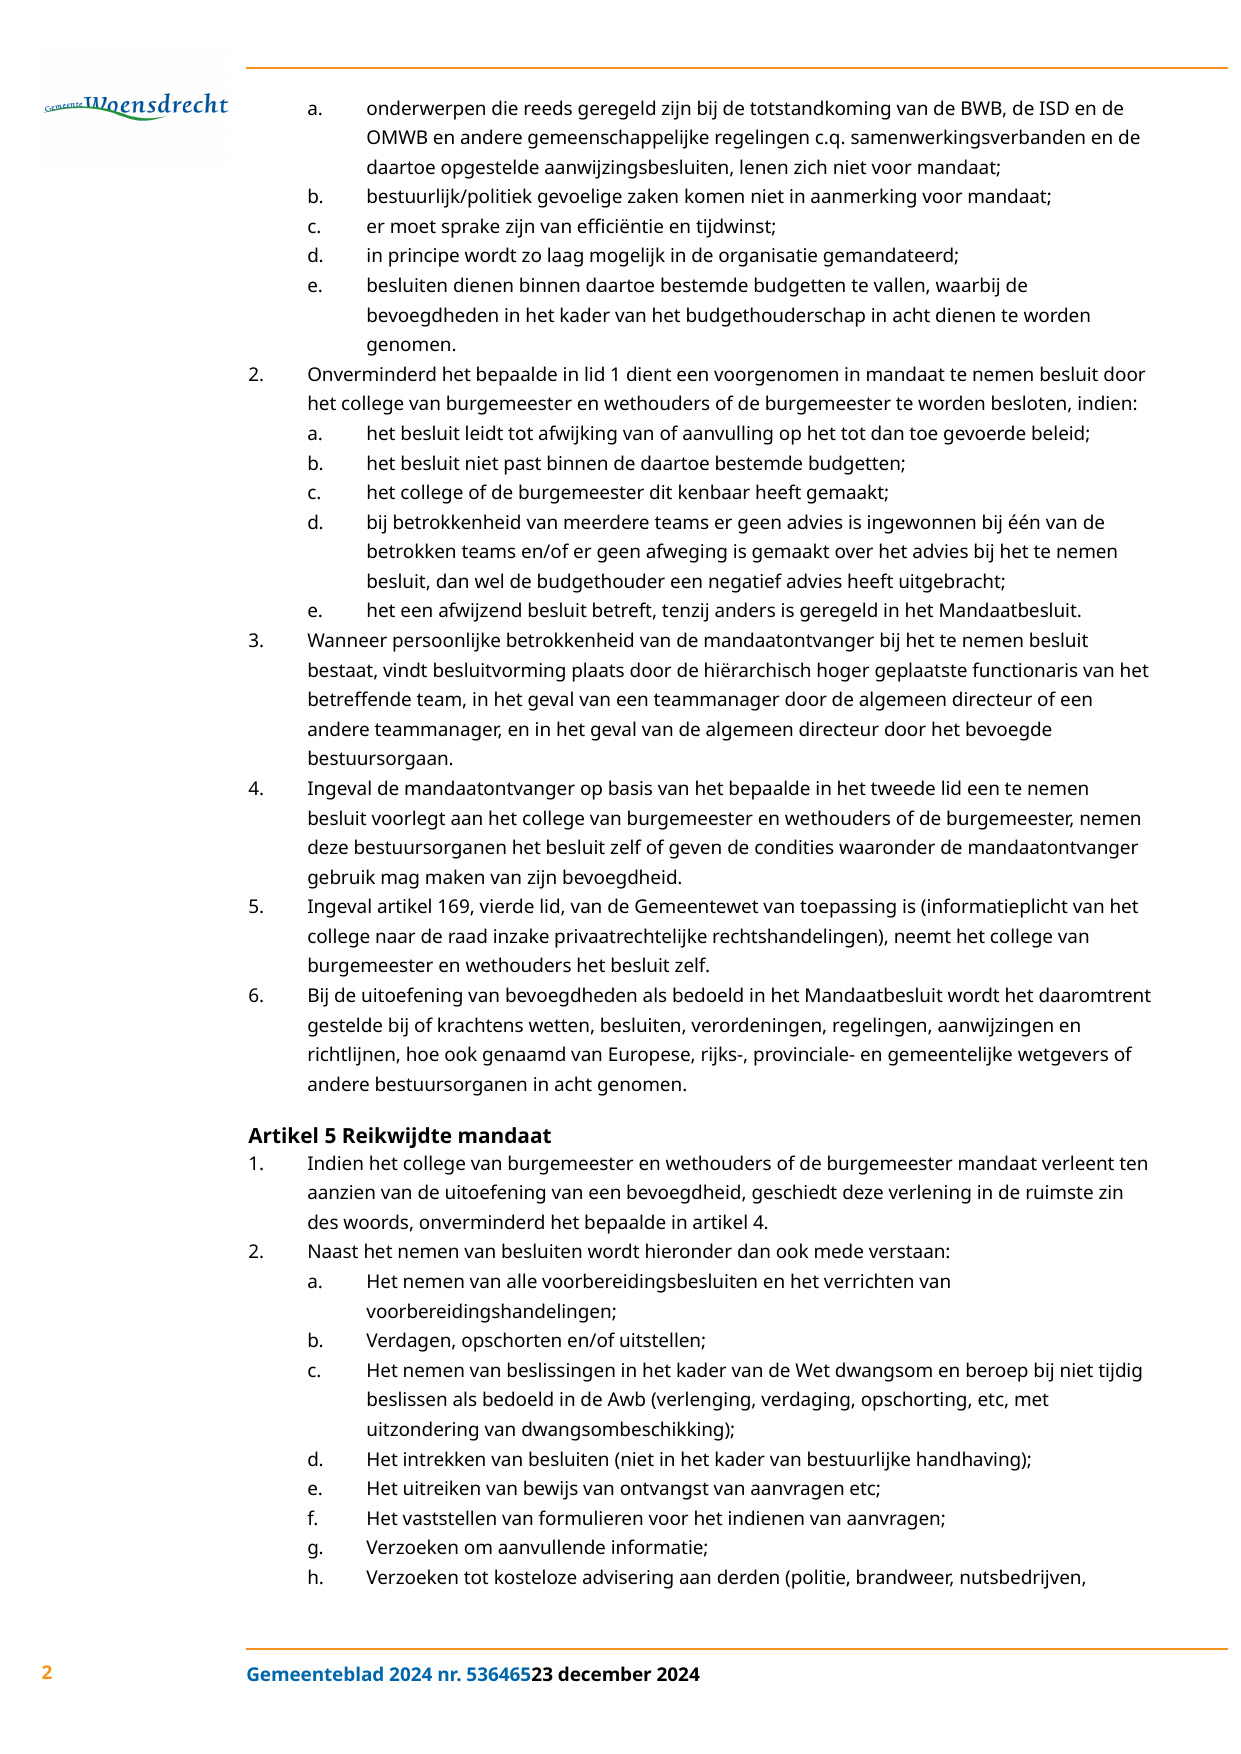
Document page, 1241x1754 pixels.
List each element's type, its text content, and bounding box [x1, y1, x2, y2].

list Ingeval de mandaatontvanger op basis van het bepaalde in het tweede lid een te nemen besluit voorlegt aan het college van burgemeester en wethouders of de burgemeester, nemen deze bestuursorganen het besluit zelf of geven de condities waaronder de mandaatontvanger gebruik mag maken van zijn bevoegdheid. [248, 775, 1152, 890]
list Het intrekken van besluiten (niet in het kader van bestuurlijke handhaving); [307, 1446, 1152, 1471]
list onderwerpen die reeds geregeld zijn bij de totstandkoming van de BWB, de ISD en de OMWB en andere gemeenschappelijke regelingen c.q. samenwerkingsverbanden en de daartoe opgestelde aanwijzingsbesluiten, lenen zich niet voor mandaat; [307, 95, 1152, 180]
list het besluit leidt tot afwijking van of aanvulling op het tot dan toe gevoerde beleid; [307, 420, 1152, 446]
list het een afwijzend besluit betreft, tenzij anders is geregeld in het Mandaatbesluit. [307, 598, 1152, 623]
list Het nemen van beslissingen in het kader van de Wet dwangsom en beroep bij niet tijdig beslissen als bedoeld in de Awb (verlenging, verdaging, opschorting, etc, met uitzondering van dwangsombeschikking); [307, 1357, 1152, 1442]
list Ingeval artikel 169, vierde lid, van de Gemeentewet van toepassing is (informatieplicht van het college naar de raad inzake privaatrechtelijke rechtshandelingen), neemt het college van burgemeester en wethouders het besluit zelf. [248, 893, 1152, 978]
list bij betrokkenheid van meerdere teams er geen advies is ingewonnen bij één van de betrokken teams en/of er geen afweging is gemaakt over het advies bij het te nemen besluit, dan wel de budgethouder een negatief advies heeft uitgebracht; [307, 509, 1152, 594]
list Het uitreiken van bewijs van ontvangst van aanvragen etc; [307, 1475, 1152, 1501]
list Verzoeken tot kosteloze advisering aan derden (politie, brandweer, nutsbedrijven, [307, 1564, 1152, 1590]
list Onverminderd het bepaalde in lid 1 dient een voorgenomen in mandaat te nemen besluit door het college van burgemeester en wethouders of de burgemeester te worden besloten, indien: [248, 361, 1152, 416]
list Verdagen, opschorten en/of uitstellen; [307, 1327, 1152, 1353]
list er moet sprake zijn van efficiëntie en tijdwinst; [307, 213, 1152, 239]
list Naast het nemen van besluiten wordt hieronder dan ook mede verstaan: [248, 1239, 1152, 1264]
list het besluit niet past binnen de daartoe bestemde budgetten; [307, 450, 1152, 476]
picture [41, 47, 231, 172]
list Indien het college van burgemeester en wethouders of de burgemeester mandaat verleent ten aanzien van de uitoefening van een bevoegdheid, geschiedt deze verlening in de ruimste zin des woords, onverminderd het bepaalde in artikel 4. [248, 1150, 1152, 1235]
list het college of de burgemeester dit kenbaar heeft gemaakt; [307, 479, 1152, 505]
text Artikel 5 Reikwijdte mandaat [248, 1121, 1152, 1150]
list Het nemen van alle voorbereidingsbesluiten en het verrichten van voorbereidingshandelingen; [307, 1268, 1152, 1323]
list Het vaststellen van formulieren voor het indienen van aanvragen; [307, 1505, 1152, 1531]
list Verzoeken om aanvullende informatie; [307, 1534, 1152, 1560]
list Bij de uitoefening van bevoegdheden als bedoeld in het Mandaatbesluit wordt het daaromtrent gestelde bij of krachtens wetten, besluiten, verordeningen, regelingen, aanwijzingen en richtlijnen, hoe ook genaamd van Europese, rijks-, provinciale- en gemeentelijke wetgevers of andere bestuursorganen in acht genomen. [248, 982, 1152, 1097]
list Wanneer persoonlijke betrokkenheid van de mandaatontvanger bij het te nemen besluit bestaat, vindt besluitvorming plaats door de hiërarchisch hoger geplaatste functionaris van het betreffende team, in het geval van een teammanager door de algemeen directeur of een andere teammanager, en in het geval van de algemeen directeur door het bevoegde bestuursorgaan. [248, 627, 1152, 771]
list in principe wordt zo laag mogelijk in de organisatie gemandateerd; [307, 243, 1152, 268]
list bestuurlijk/politiek gevoelige zaken komen niet in aanmerking voor mandaat; [307, 183, 1152, 209]
list besluiten dienen binnen daartoe bestemde budgetten te vallen, waarbij de bevoegdheden in het kader van het budgethouderschap in acht dienen te worden genomen. [307, 272, 1152, 357]
